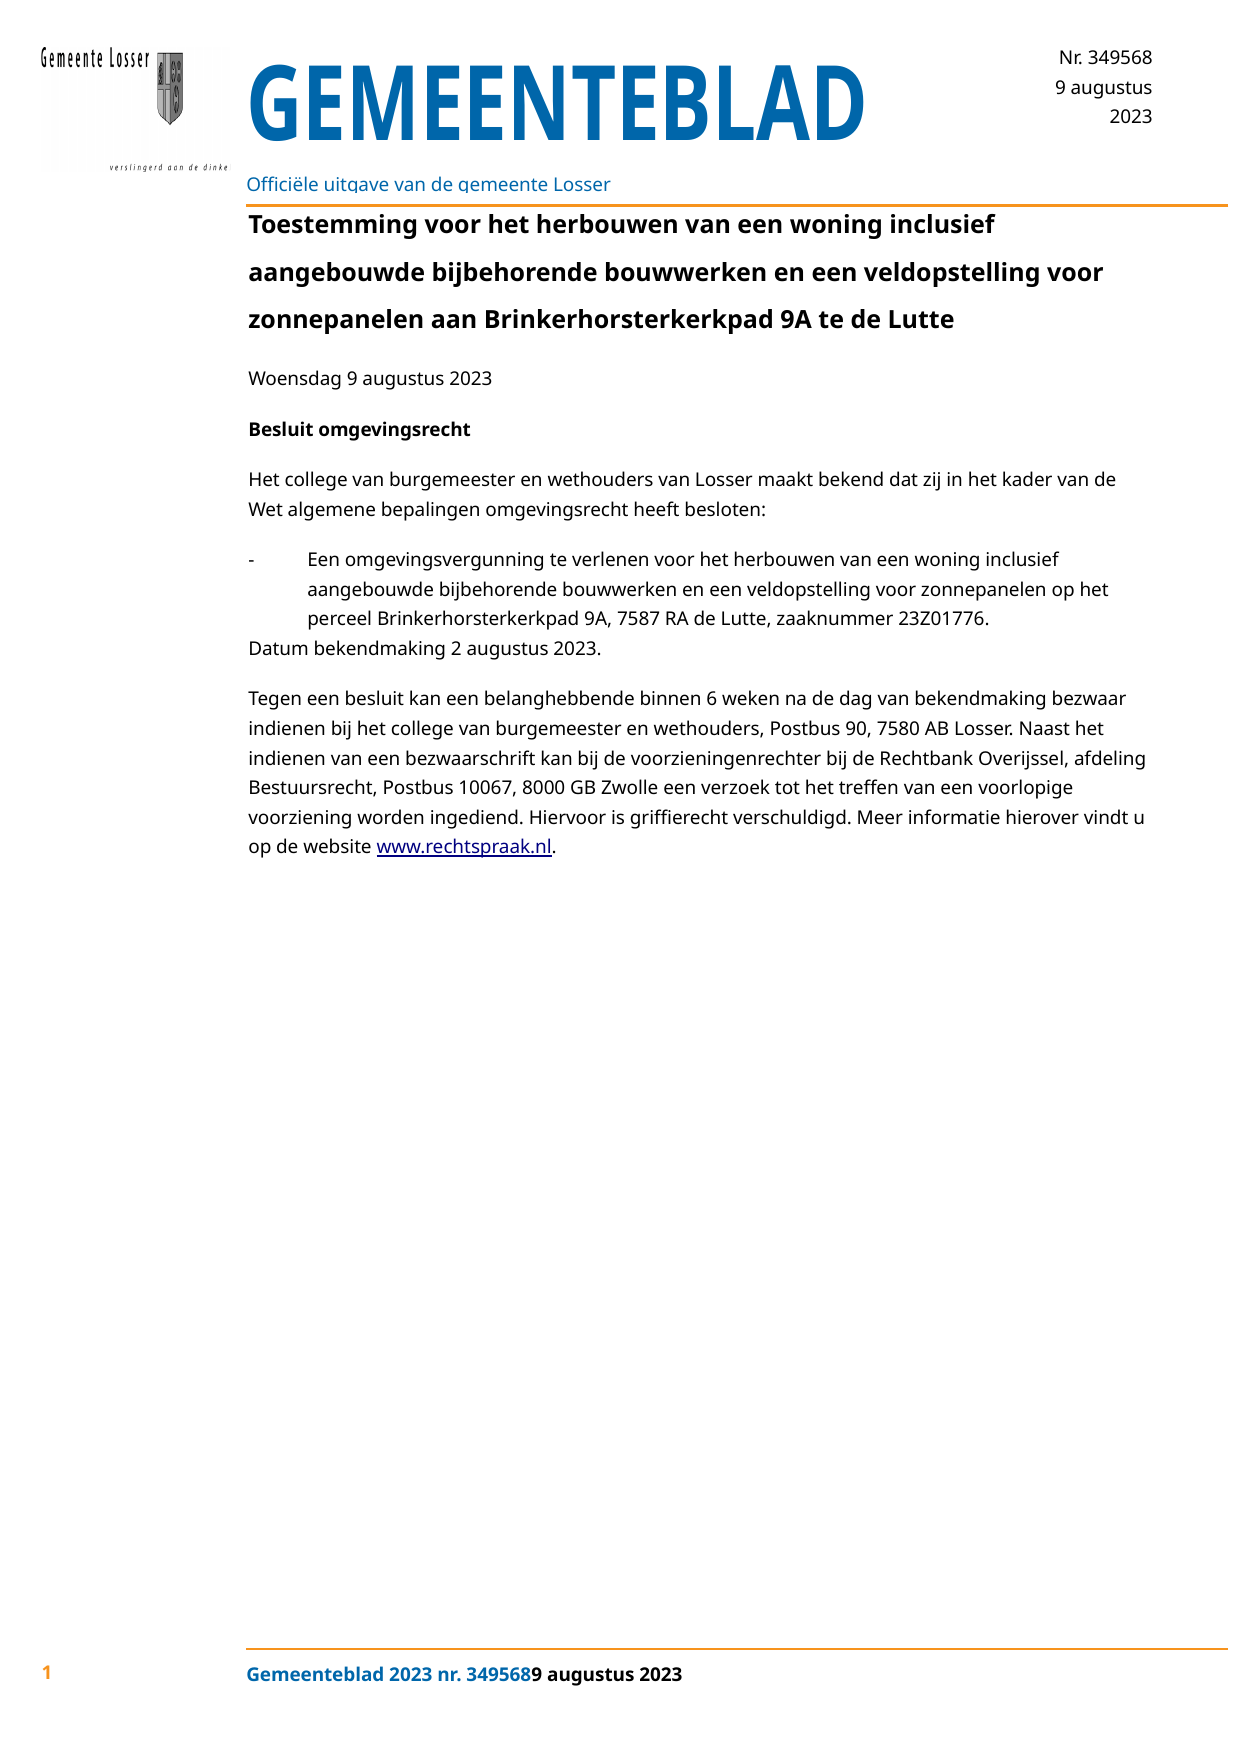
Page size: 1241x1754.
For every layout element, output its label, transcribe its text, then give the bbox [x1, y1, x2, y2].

text Tegen een besluit kan een belanghebbende binnen 6 weken na de dag van bekendmaking bezwaar indienen bij het college van burgemeester en wethouders, Postbus 90, 7580 AB Losser. Naast het indienen van een bezwaarschrift kan bij de voorzieningenrechter bij de Rechtbank Overijssel, afdeling Bestuursrecht, Postbus 10067, 8000 GB Zwolle een verzoek tot het treffen van een voorlopige voorziening worden ingediend. Hiervoor is griffierecht verschuldigd. Meer informatie hierover vindt u op de website www.rechtspraak.nl. [248, 686, 1152, 859]
picture [41, 47, 231, 172]
text Woensdag 9 augustus 2023 [248, 366, 1152, 391]
list Een omgevingsvergunning te verlenen voor het herbouwen van een woning inclusief aangebouwde bijbehorende bouwwerken en een veldopstelling voor zonnepanelen op het perceel Brinkerhorsterkerkpad 9A, 7587 RA de Lutte, zaaknummer 23Z01776. [248, 546, 1152, 631]
text Datum bekendmaking 2 augustus 2023. [248, 635, 1152, 661]
text Het college van burgemeester en wethouders van Losser maakt bekend dat zij in het kader van de Wet algemene bepalingen omgevingsrecht heeft besloten: [248, 466, 1152, 522]
text Besluit omgevingsrecht [248, 416, 1152, 442]
text Toestemming voor het herbouwen van een woning inclusief aangebouwde bijbehorende bouwwerken en een veldopstelling voor zonnepanelen aan Brinkerhorsterkerkpad 9A te de Lutte [248, 207, 1152, 336]
